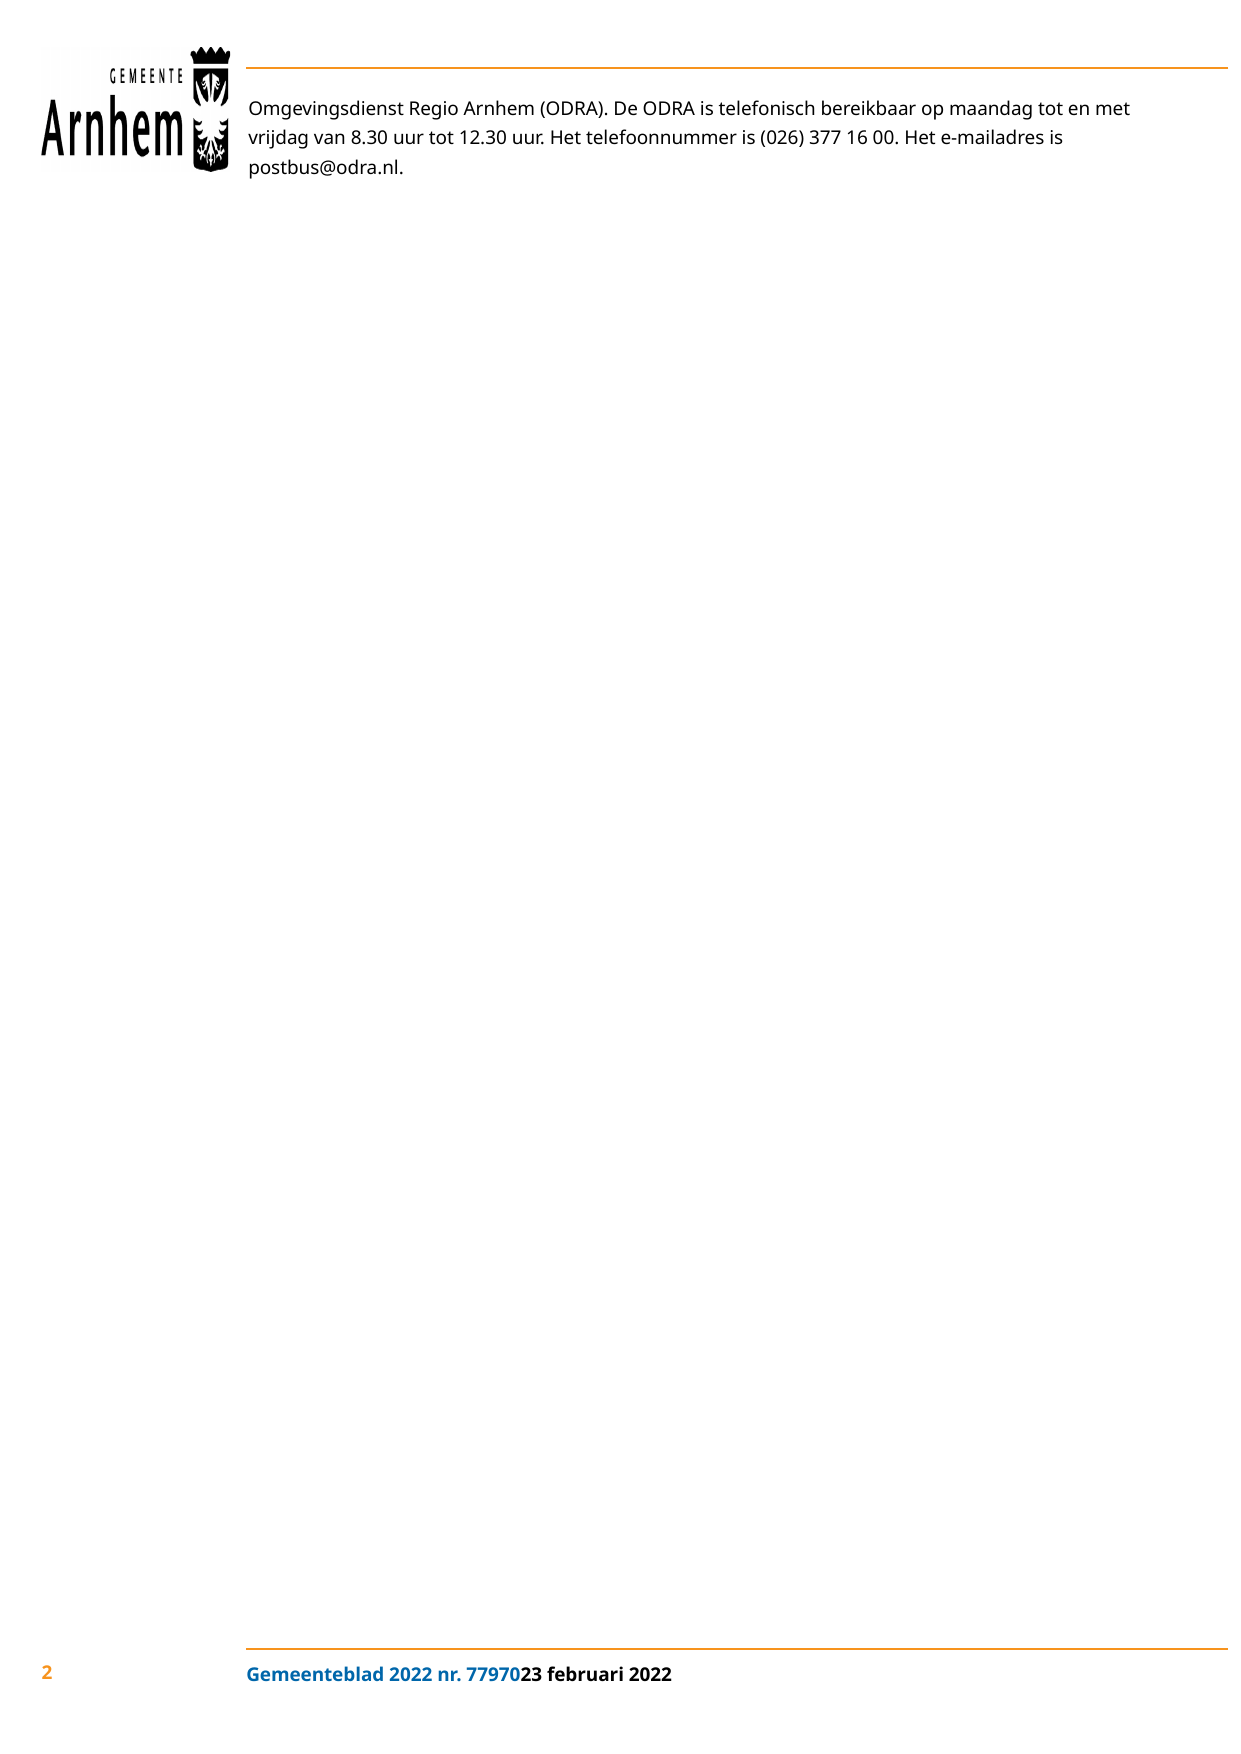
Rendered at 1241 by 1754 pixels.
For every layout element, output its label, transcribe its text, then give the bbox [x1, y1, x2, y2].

picture [41, 47, 231, 172]
text Omgevingsdienst Regio Arnhem (ODRA). De ODRA is telefonisch bereikbaar op maandag tot en met vrijdag van 8.30 uur tot 12.30 uur. Het telefoonnummer is (026) 377 16 00. Het e-mailadres is postbus@odra.nl. [248, 95, 1152, 180]
